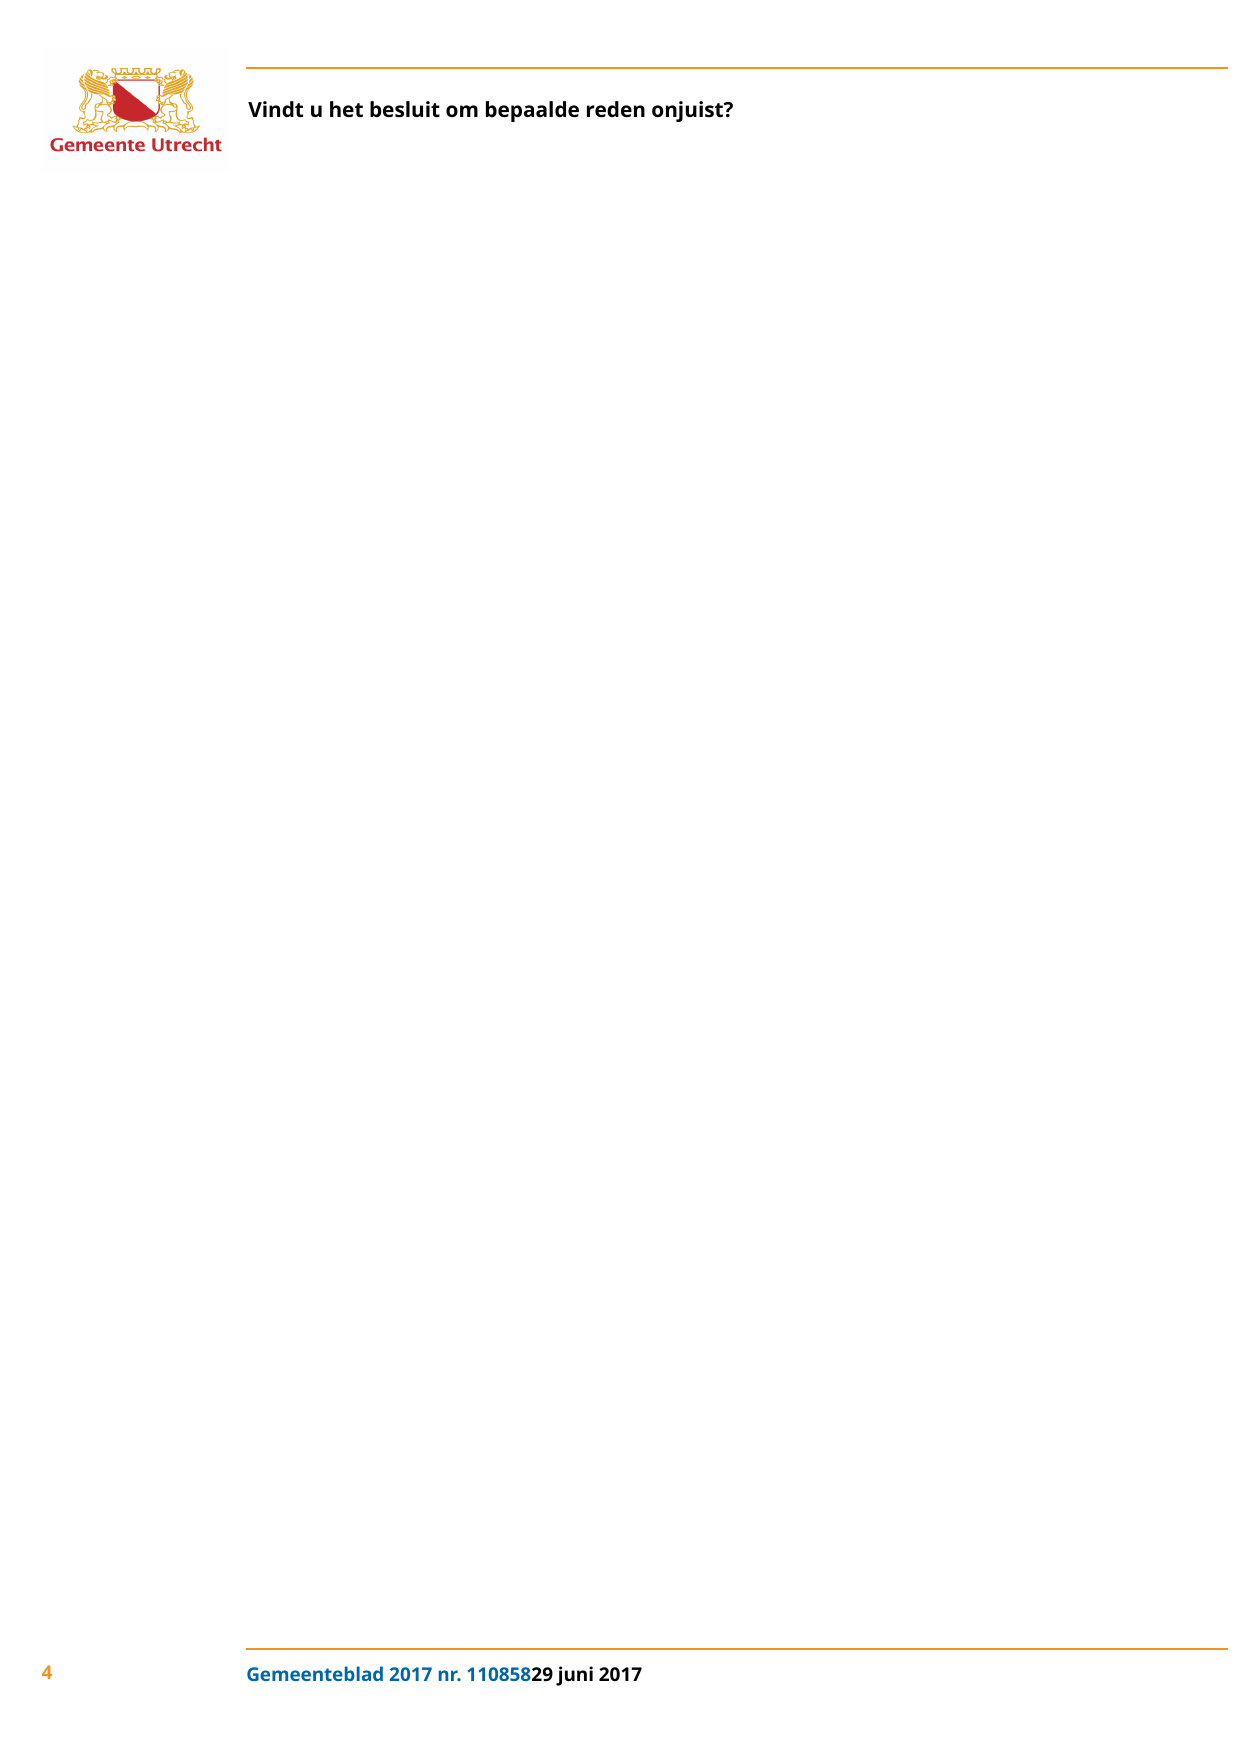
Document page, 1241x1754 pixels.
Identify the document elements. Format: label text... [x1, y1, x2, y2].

text Vindt u het besluit om bepaalde reden onjuist? [248, 95, 1152, 123]
picture [41, 47, 231, 172]
